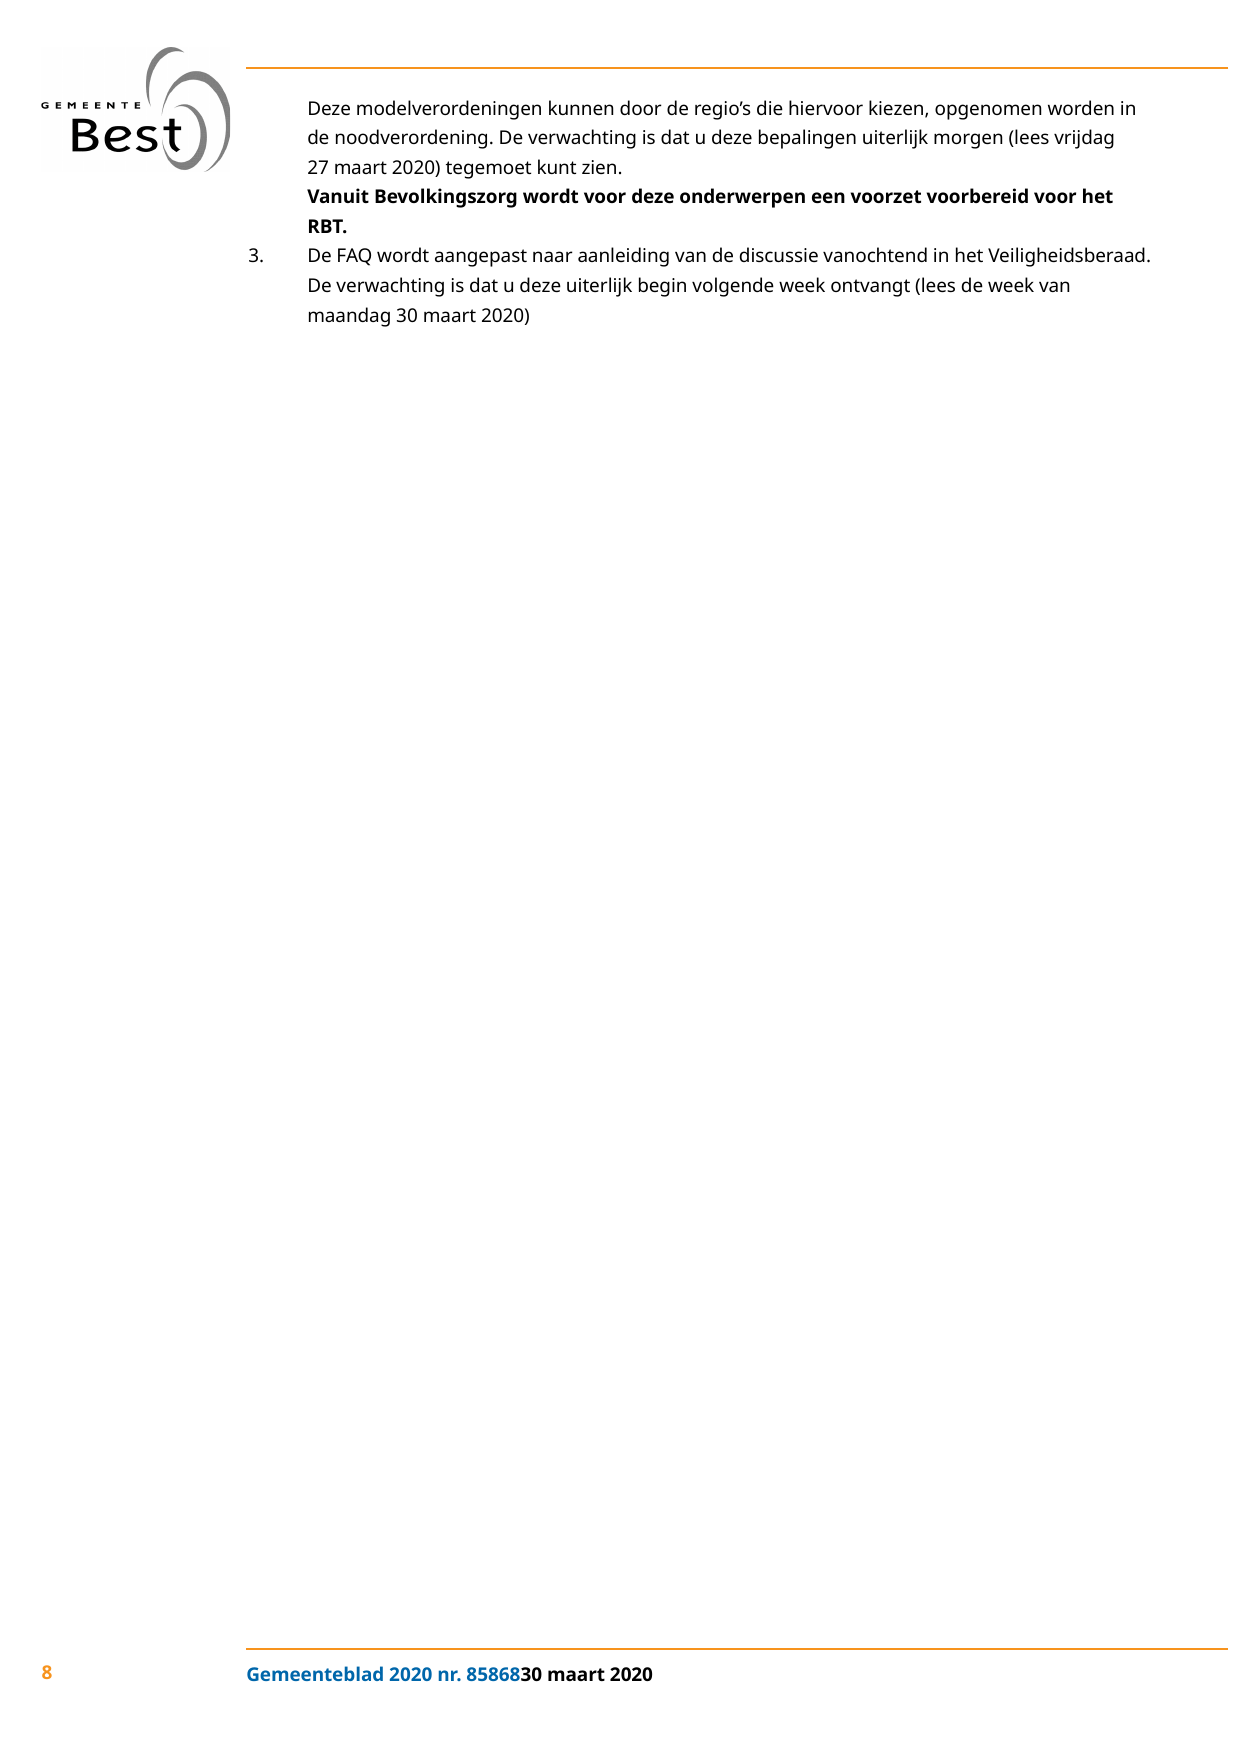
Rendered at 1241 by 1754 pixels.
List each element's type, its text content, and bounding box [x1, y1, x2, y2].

list Deze modelverordeningen kunnen door de regio’s die hiervoor kiezen, opgenomen worden in de noodverordening. De verwachting is dat u deze bepalingen uiterlijk morgen (lees vrijdag 27 maart 2020) tegemoet kunt zien. [248, 95, 1152, 180]
list Vanuit Bevolkingszorg wordt voor deze onderwerpen een voorzet voorbereid voor het RBT. [248, 183, 1152, 239]
list De FAQ wordt aangepast naar aanleiding van de discussie vanochtend in het Veiligheidsberaad. De verwachting is dat u deze uiterlijk begin volgende week ontvangt (lees de week van maandag 30 maart 2020) [248, 243, 1152, 328]
picture [41, 47, 231, 172]
